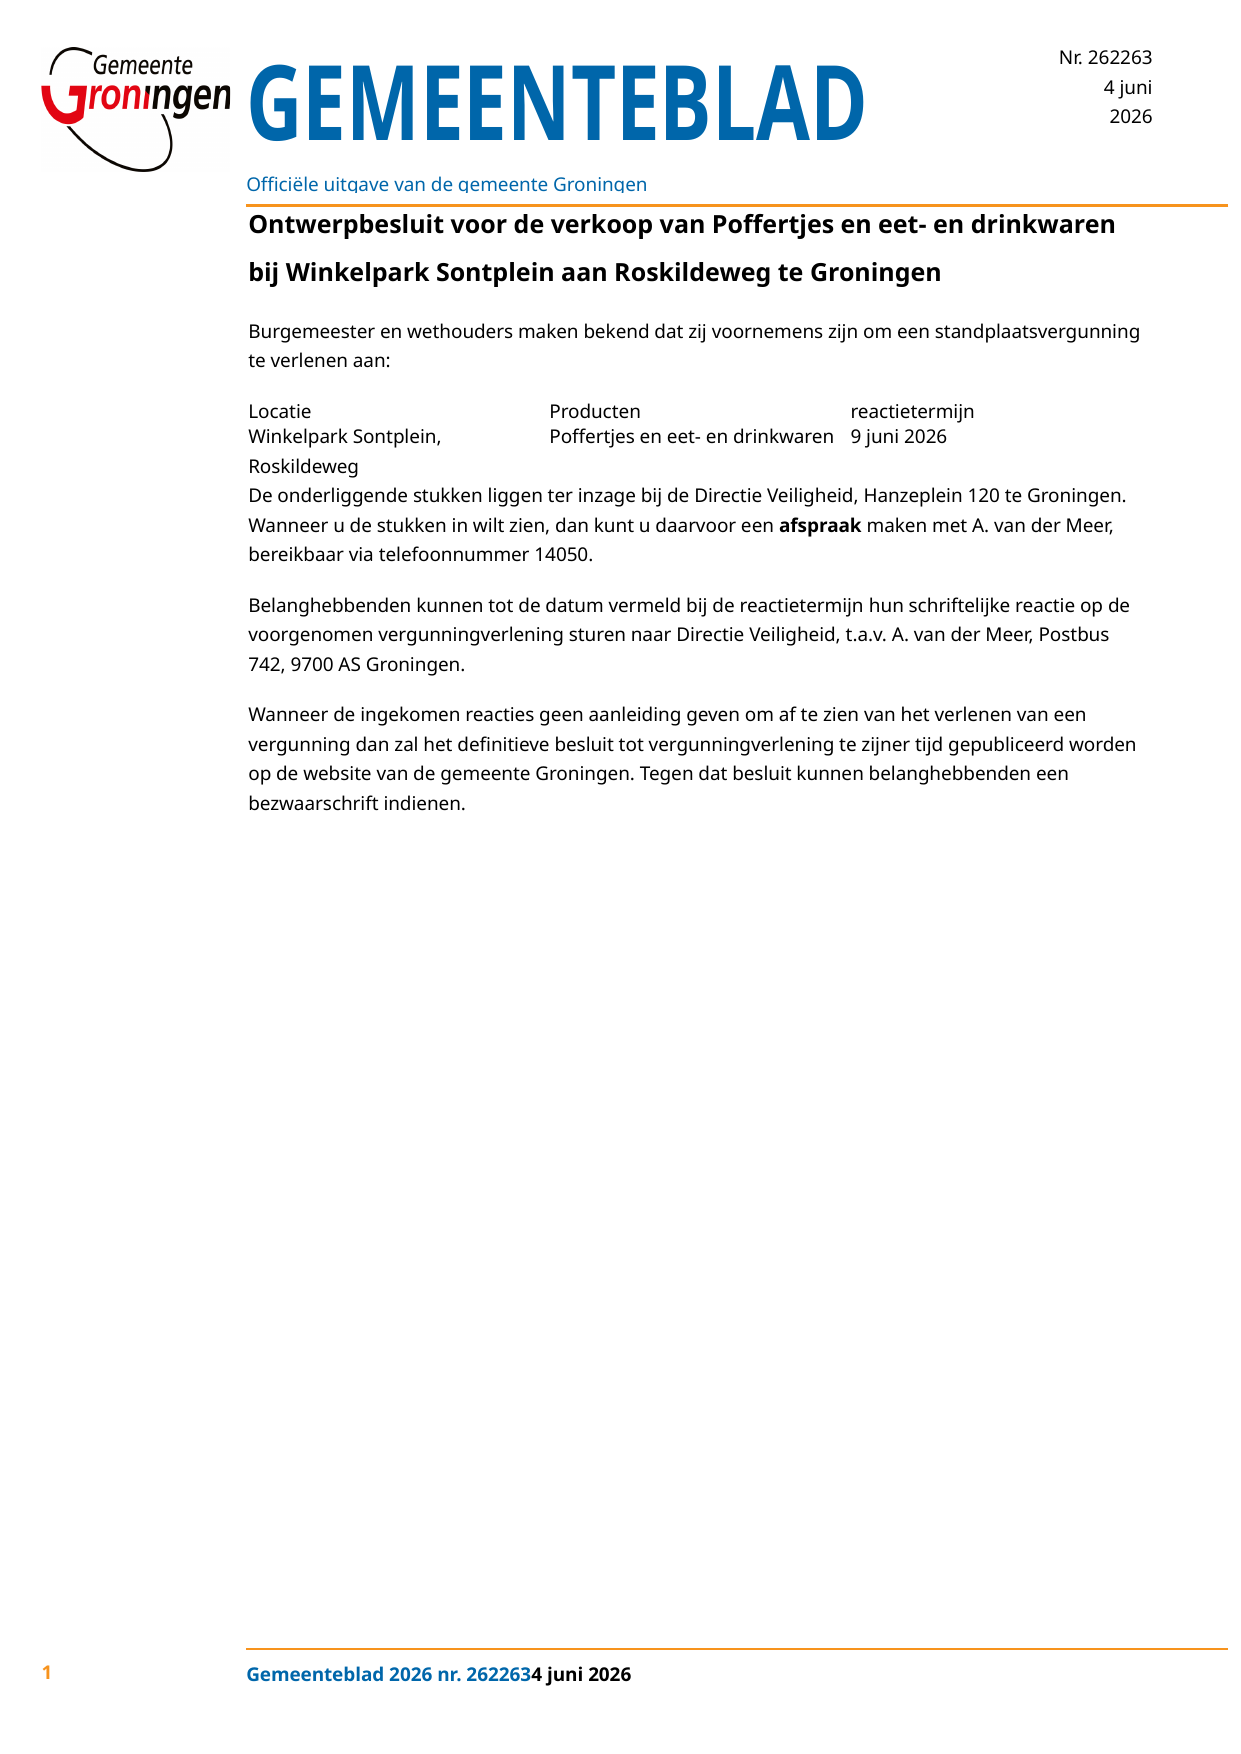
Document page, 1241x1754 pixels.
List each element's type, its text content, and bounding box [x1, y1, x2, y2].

table_header reactietermijn [850, 398, 1152, 424]
text De onderliggende stukken liggen ter inzage bij de Directie Veiligheid, Hanzeplein 120 te Groningen. Wanneer u de stukken in wilt zien, dan kunt u daarvoor een afspraak maken met A. van der Meer, bereikbaar via telefoonnummer 14050. [248, 482, 1152, 567]
table_header Locatie [248, 398, 549, 424]
table_cell Poffertjes en eet- en drinkwaren [549, 424, 850, 479]
text Wanneer de ingekomen reacties geen aanleiding geven om af te zien van het verlenen van een vergunning dan zal het definitieve besluit tot vergunningverlening te zijner tijd gepubliceerd worden op de website van de gemeente Groningen. Tegen dat besluit kunnen belanghebbenden een bezwaarschrift indienen. [248, 701, 1152, 816]
text Burgemeester en wethouders maken bekend dat zij voornemens zijn om een standplaatsvergunning te verlenen aan: [248, 318, 1152, 373]
text Belanghebbenden kunnen tot de datum vermeld bij de reactietermijn hun schriftelijke reactie op de voorgenomen vergunningverlening sturen naar Directie Veiligheid, t.a.v. A. van der Meer, Postbus 742, 9700 AS Groningen. [248, 592, 1152, 677]
table_cell 9 juni 2026 [850, 424, 1152, 479]
picture [41, 47, 231, 172]
text Ontwerpbesluit voor de verkoop van Poffertjes en eet- en drinkwaren bij Winkelpark Sontplein aan Roskildeweg te Groningen [248, 207, 1152, 288]
table_cell Winkelpark Sontplein, Roskildeweg [248, 424, 549, 479]
table_header Producten [549, 398, 850, 424]
